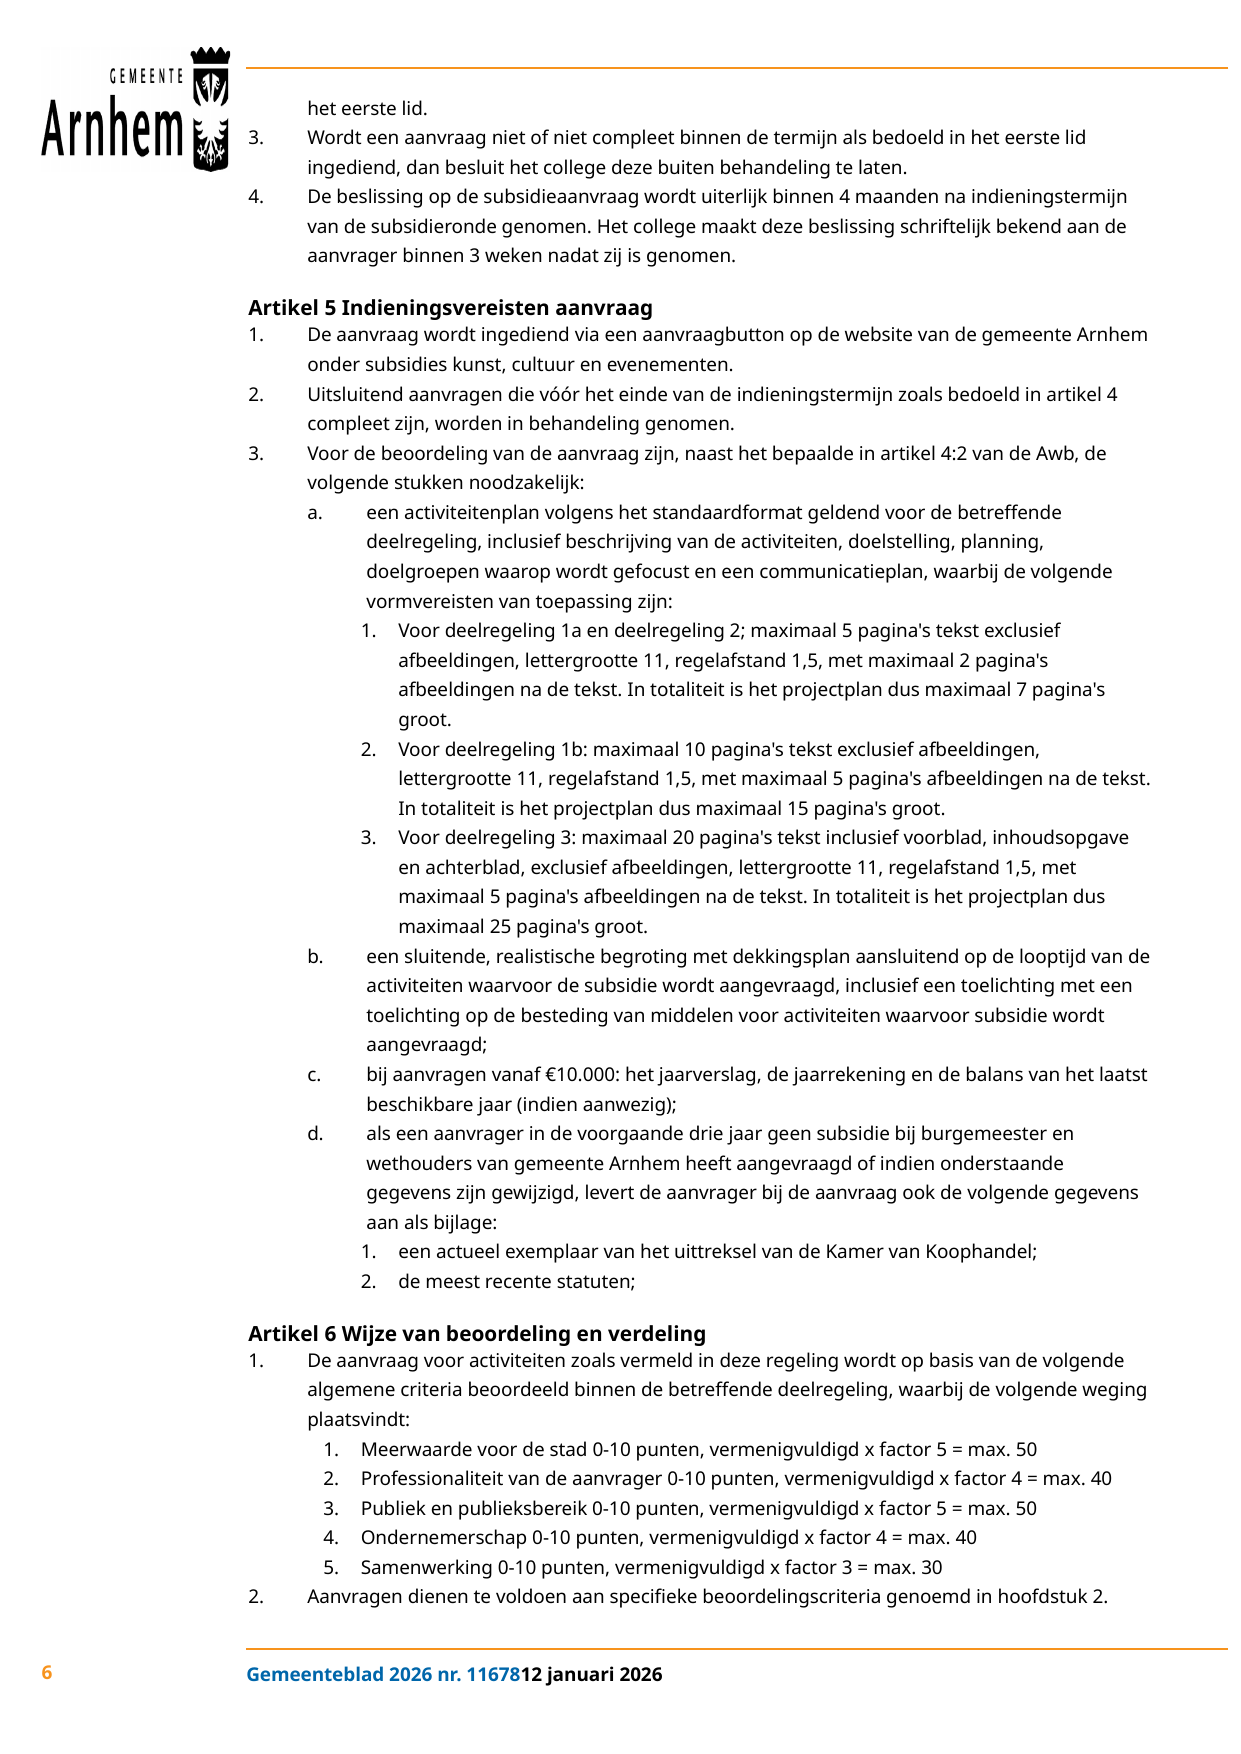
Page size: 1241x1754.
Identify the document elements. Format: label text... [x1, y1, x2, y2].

list Publiek en publieksbereik 0-10 punten, vermenigvuldigd x factor 5 = max. 50 [323, 1495, 1152, 1521]
list De aanvraag voor activiteiten zoals vermeld in deze regeling wordt op basis van de volgende algemene criteria beoordeeld binnen de betreffende deelregeling, waarbij de volgende weging plaatsvindt: [248, 1347, 1152, 1432]
list Wordt een aanvraag niet of niet compleet binnen de termijn als bedoeld in het eerste lid ingediend, dan besluit het college deze buiten behandeling te laten. [248, 124, 1152, 180]
list een activiteitenplan volgens het standaardformat geldend voor de betreffende deelregeling, inclusief beschrijving van de activiteiten, doelstelling, planning, doelgroepen waarop wordt gefocust en een communicatieplan, waarbij de volgende vormvereisten van toepassing zijn: [307, 499, 1152, 613]
text Artikel 5 Indieningsvereisten aanvraag [248, 293, 1152, 322]
list Aanvragen dienen te voldoen aan specifieke beoordelingscriteria genoemd in hoofdstuk 2. [248, 1584, 1152, 1609]
picture [41, 47, 231, 172]
list het eerste lid. [248, 95, 1152, 121]
list als een aanvrager in de voorgaande drie jaar geen subsidie bij burgemeester en wethouders van gemeente Arnhem heeft aangevraagd of indien onderstaande gegevens zijn gewijzigd, levert de aanvrager bij de aanvraag ook de volgende gegevens aan als bijlage: [307, 1120, 1152, 1235]
list Meerwaarde voor de stad 0-10 punten, vermenigvuldigd x factor 5 = max. 50 [323, 1436, 1152, 1462]
list Voor de beoordeling van de aanvraag zijn, naast het bepaalde in artikel 4:2 van de Awb, de volgende stukken noodzakelijk: [248, 440, 1152, 495]
list De aanvraag wordt ingediend via een aanvraagbutton op de website van de gemeente Arnhem onder subsidies kunst, cultuur en evenementen. [248, 322, 1152, 377]
list Voor deelregeling 1a en deelregeling 2; maximaal 5 pagina's tekst exclusief afbeeldingen, lettergrootte 11, regelafstand 1,5, met maximaal 2 pagina's afbeeldingen na de tekst. In totaliteit is het projectplan dus maximaal 7 pagina's groot. [361, 617, 1152, 732]
list de meest recente statuten; [361, 1268, 1152, 1294]
list Samenwerking 0-10 punten, vermenigvuldigd x factor 3 = max. 30 [323, 1554, 1152, 1580]
list Uitsluitend aanvragen die vóór het einde van de indieningstermijn zoals bedoeld in artikel 4 compleet zijn, worden in behandeling genomen. [248, 381, 1152, 436]
list Professionaliteit van de aanvrager 0-10 punten, vermenigvuldigd x factor 4 = max. 40 [323, 1465, 1152, 1491]
list Voor deelregeling 1b: maximaal 10 pagina's tekst exclusief afbeeldingen, lettergrootte 11, regelafstand 1,5, met maximaal 5 pagina's afbeeldingen na de tekst. In totaliteit is het projectplan dus maximaal 15 pagina's groot. [361, 736, 1152, 821]
list Ondernemerschap 0-10 punten, vermenigvuldigd x factor 4 = max. 40 [323, 1524, 1152, 1550]
list een sluitende, realistische begroting met dekkingsplan aansluitend op de looptijd van de activiteiten waarvoor de subsidie wordt aangevraagd, inclusief een toelichting met een toelichting op de besteding van middelen voor activiteiten waarvoor subsidie wordt aangevraagd; [307, 943, 1152, 1057]
list De beslissing op de subsidieaanvraag wordt uiterlijk binnen 4 maanden na indieningstermijn van de subsidieronde genomen. Het college maakt deze beslissing schriftelijk bekend aan de aanvrager binnen 3 weken nadat zij is genomen. [248, 183, 1152, 268]
text Artikel 6 Wijze van beoordeling en verdeling [248, 1319, 1152, 1347]
list Voor deelregeling 3: maximaal 20 pagina's tekst inclusief voorblad, inhoudsopgave en achterblad, exclusief afbeeldingen, lettergrootte 11, regelafstand 1,5, met maximaal 5 pagina's afbeeldingen na de tekst. In totaliteit is het projectplan dus maximaal 25 pagina's groot. [361, 824, 1152, 939]
list bij aanvragen vanaf €10.000: het jaarverslag, de jaarrekening en de balans van het laatst beschikbare jaar (indien aanwezig); [307, 1061, 1152, 1116]
list een actueel exemplaar van het uittreksel van de Kamer van Koophandel; [361, 1239, 1152, 1264]
